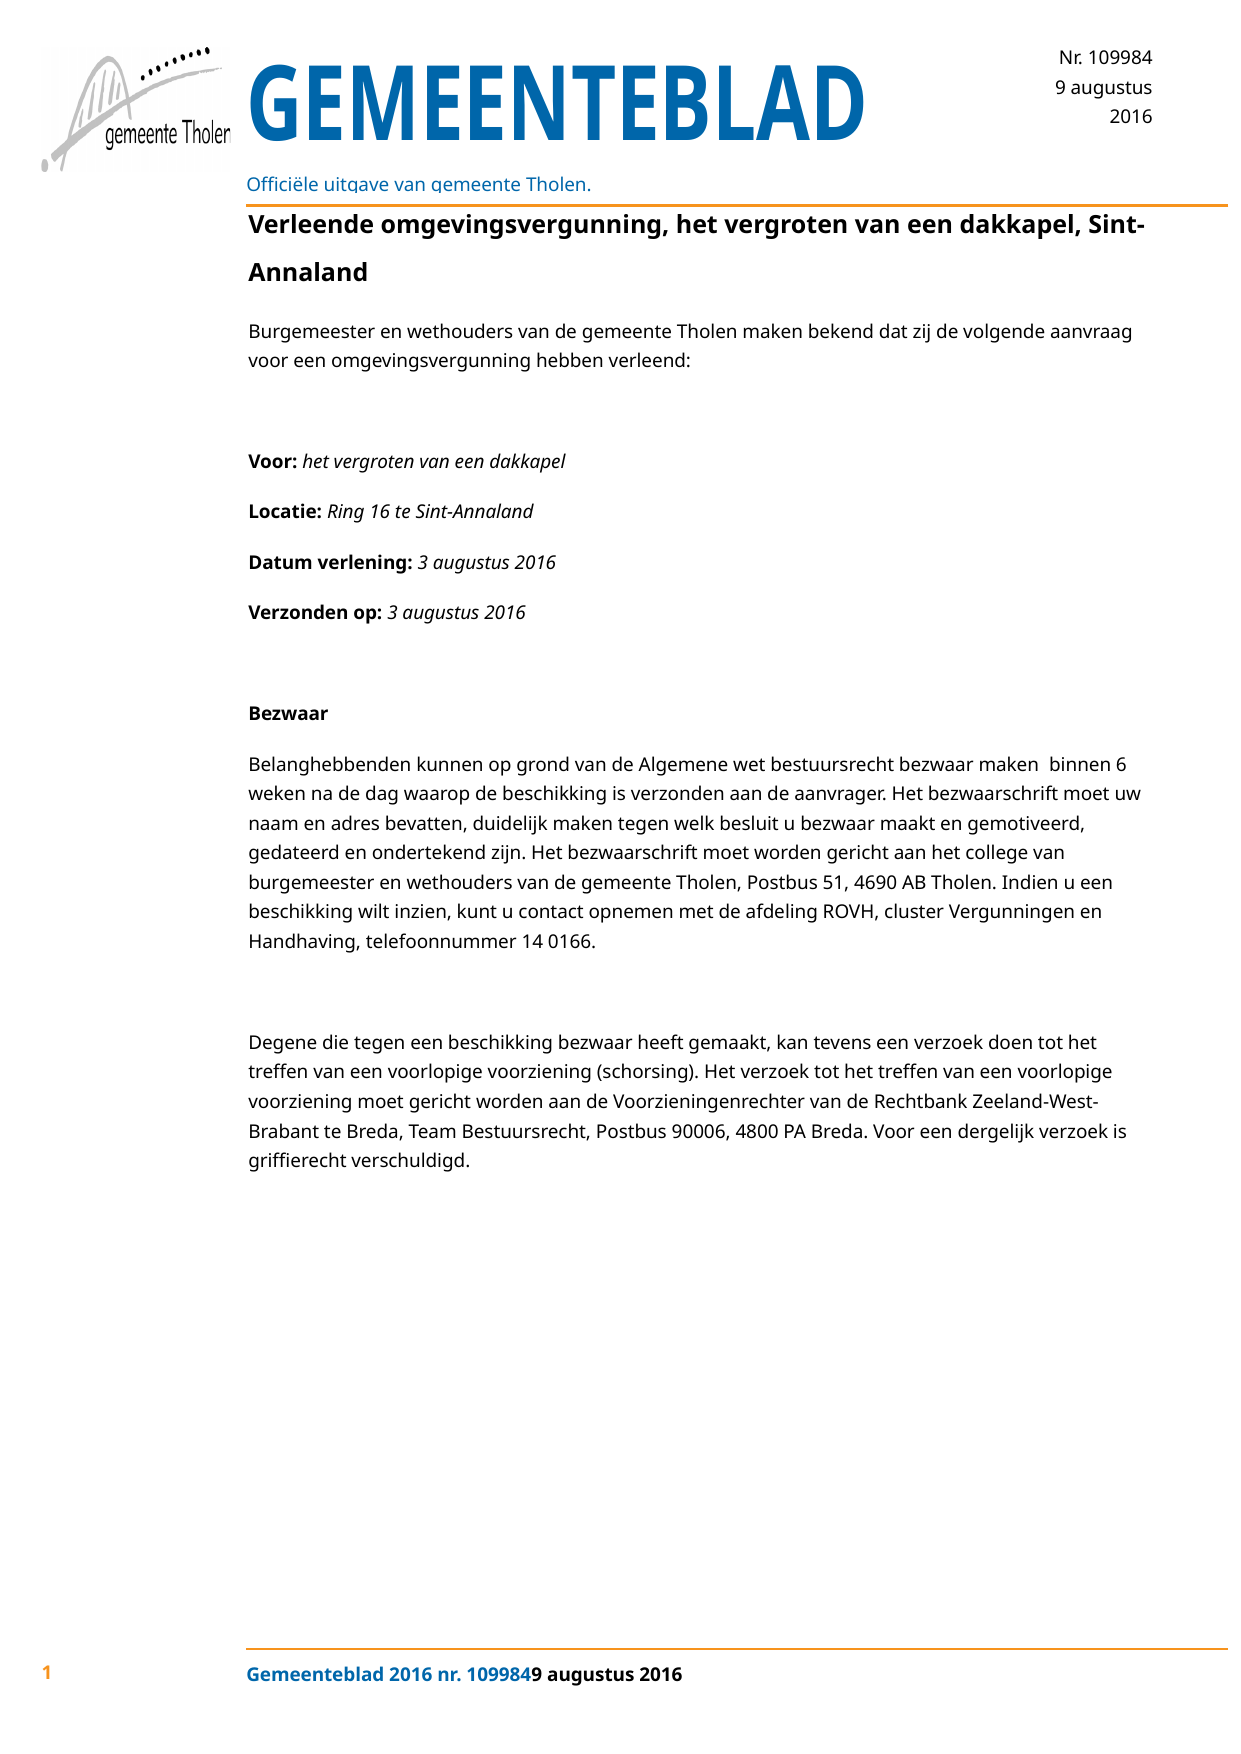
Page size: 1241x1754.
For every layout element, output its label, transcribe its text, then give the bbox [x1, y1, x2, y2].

text Degene die tegen een beschikking bezwaar heeft gemaakt, kan tevens een verzoek doen tot het treffen van een voorlopige voorziening (schorsing). Het verzoek tot het treffen van een voorlopige voorziening moet gericht worden aan de Voorzieningenrechter van de Rechtbank Zeeland-West-Brabant te Breda, Team Bestuursrecht, Postbus 90006, 4800 PA Breda. Voor een dergelijk verzoek is griffierecht verschuldigd. [248, 1029, 1152, 1173]
text Belanghebbenden kunnen op grond van de Algemene wet bestuursrecht bezwaar maken binnen 6 weken na de dag waarop de beschikking is verzonden aan de aanvrager. Het bezwaarschrift moet uw naam en adres bevatten, duidelijk maken tegen welk besluit u bezwaar maakt en gemotiveerd, gedateerd en ondertekend zijn. Het bezwaarschrift moet worden gericht aan het college van burgemeester en wethouders van de gemeente Tholen, Postbus 51, 4690 AB Tholen. Indien u een beschikking wilt inzien, kunt u contact opnemen met de afdeling ROVH, cluster Vergunningen en Handhaving, telefoonnummer 14 0166. [248, 751, 1152, 954]
text Verleende omgevingsvergunning, het vergroten van een dakkapel, Sint-Annaland [248, 207, 1152, 288]
text Verzonden op: 3 augustus 2016 [248, 599, 1152, 625]
text Burgemeester en wethouders van de gemeente Tholen maken bekend dat zij de volgende aanvraag voor een omgevingsvergunning hebben verleend: [248, 318, 1152, 373]
text Datum verlening: 3 augustus 2016 [248, 549, 1152, 575]
picture [41, 47, 231, 172]
text Locatie: Ring 16 te Sint-Annaland [248, 499, 1152, 524]
text Voor: het vergroten van een dakkapel [248, 448, 1152, 474]
text Bezwaar [248, 700, 1152, 726]
